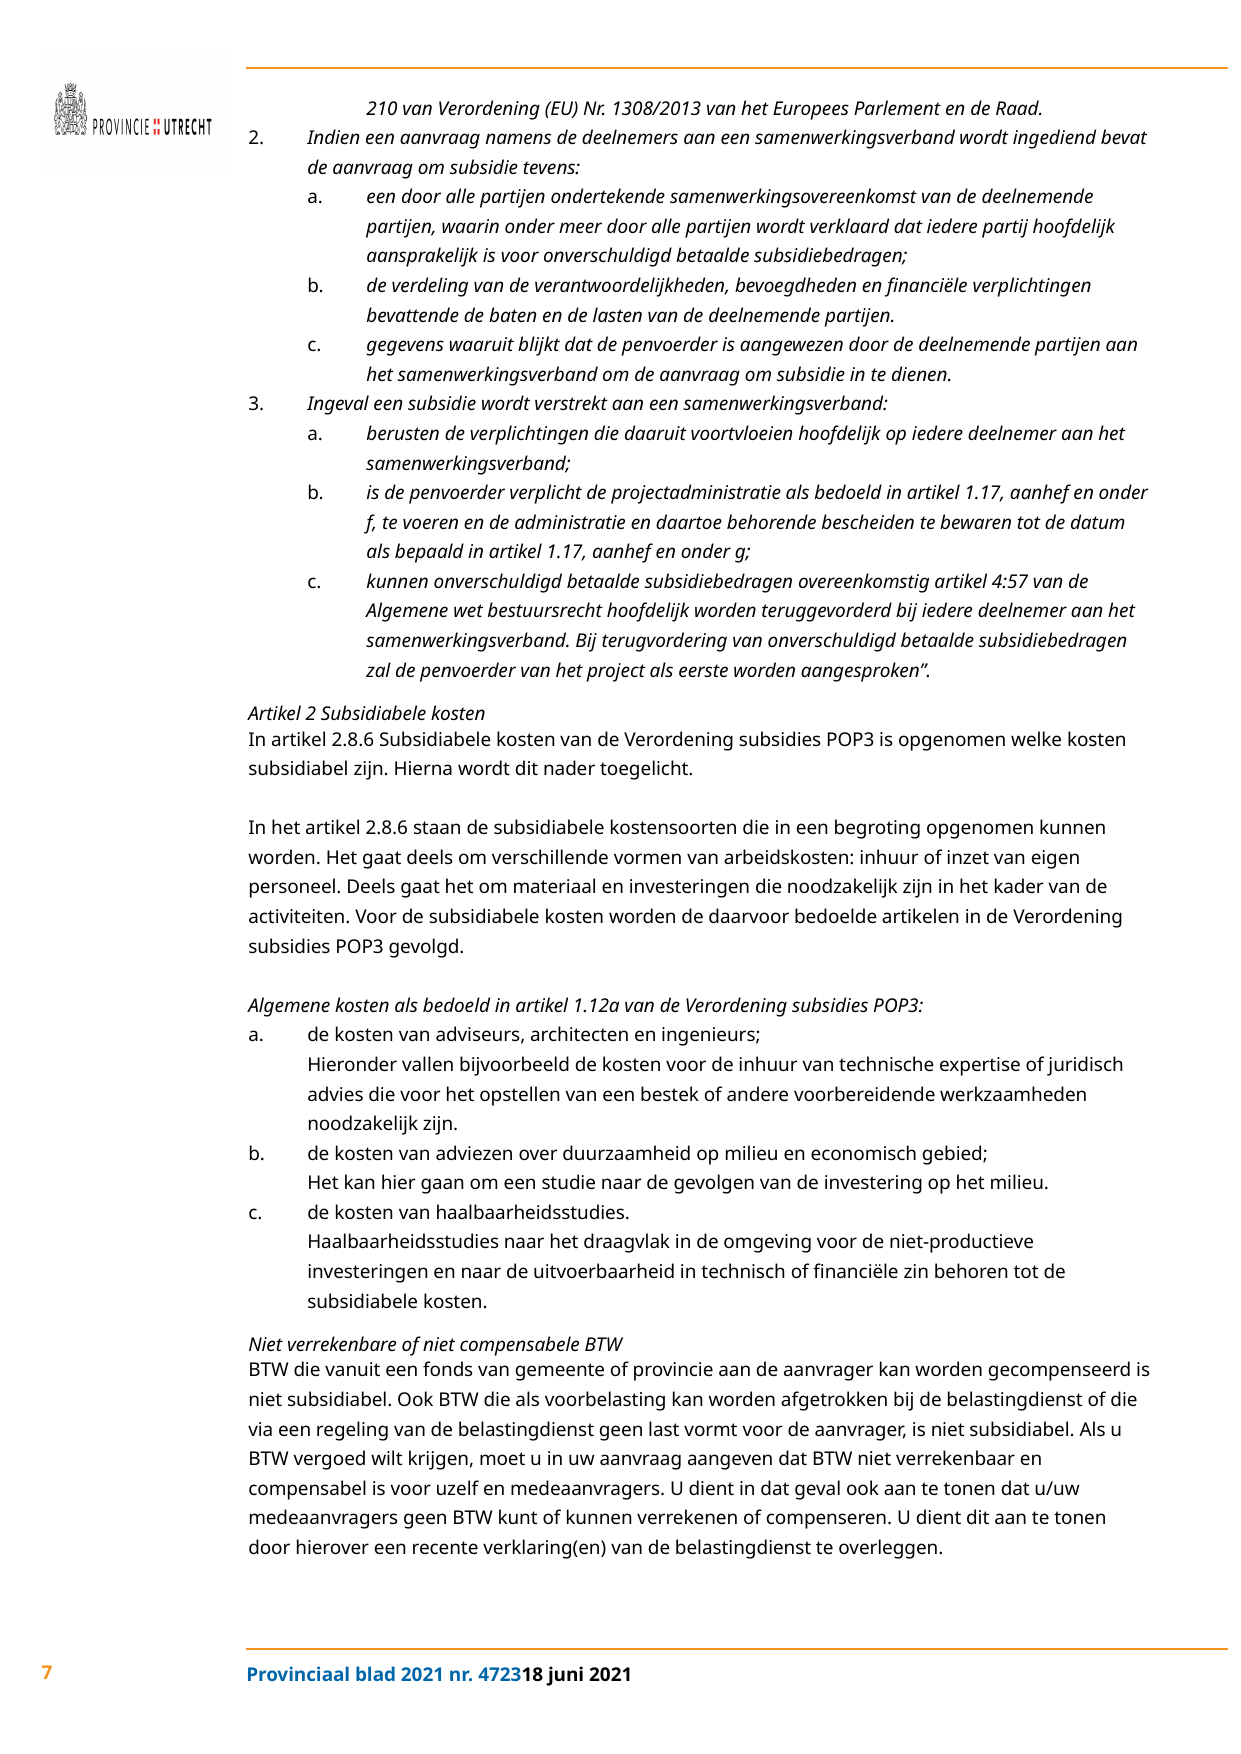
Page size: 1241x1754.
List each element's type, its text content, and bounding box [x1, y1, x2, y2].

list Ingeval een subsidie wordt verstrekt aan een samenwerkingsverband: [248, 391, 1152, 416]
list gegevens waaruit blijkt dat de penvoerder is aangewezen door de deelnemende partijen aan het samenwerkingsverband om de aanvraag om subsidie in te dienen. [307, 331, 1152, 387]
list de kosten van adviezen over duurzaamheid op milieu en economisch gebied; [248, 1140, 1152, 1166]
list de kosten van haalbaarheidsstudies. [248, 1199, 1152, 1225]
list een door alle partijen ondertekende samenwerkingsovereenkomst van de deelnemende partijen, waarin onder meer door alle partijen wordt verklaard dat iedere partij hoofdelijk aansprakelijk is voor onverschuldigd betaalde subsidiebedragen; [307, 183, 1152, 268]
text In artikel 2.8.6 Subsidiabele kosten van de Verordening subsidies POP3 is opgenomen welke kosten subsidiabel zijn. Hierna wordt dit nader toegelicht. [248, 726, 1152, 781]
picture [41, 47, 231, 172]
list Haalbaarheidsstudies naar het draagvlak in de omgeving voor de niet-productieve investeringen en naar de uitvoerbaarheid in technisch of financiële zin behoren tot de subsidiabele kosten. [248, 1229, 1152, 1313]
list de kosten van adviseurs, architecten en ingenieurs; [248, 1022, 1152, 1047]
list 210 van Verordening (EU) Nr. 1308/2013 van het Europees Parlement en de Raad. [307, 95, 1152, 121]
list Indien een aanvraag namens de deelnemers aan een samenwerkingsverband wordt ingediend bevat de aanvraag om subsidie tevens: [248, 124, 1152, 180]
text Artikel 2 Subsidiabele kosten [248, 700, 1152, 726]
list Hieronder vallen bijvoorbeeld de kosten voor de inhuur van technische expertise of juridisch advies die voor het opstellen van een bestek of andere voorbereidende werkzaamheden noodzakelijk zijn. [248, 1051, 1152, 1136]
text In het artikel 2.8.6 staan de subsidiabele kostensoorten die in een begroting opgenomen kunnen worden. Het gaat deels om verschillende vormen van arbeidskosten: inhuur of inzet van eigen personeel. Deels gaat het om materiaal en investeringen die noodzakelijk zijn in het kader van de activiteiten. Voor de subsidiabele kosten worden de daarvoor bedoelde artikelen in de Verordening subsidies POP3 gevolgd. [248, 814, 1152, 958]
text Algemene kosten als bedoeld in artikel 1.12a van de Verordening subsidies POP3: [248, 992, 1152, 1018]
text Niet verrekenbare of niet compensabele BTW [248, 1331, 1152, 1357]
list is de penvoerder verplicht de projectadministratie als bedoeld in artikel 1.17, aanhef en onder f, te voeren en de administratie en daartoe behorende bescheiden te bewaren tot de datum als bepaald in artikel 1.17, aanhef en onder g; [307, 479, 1152, 564]
list kunnen onverschuldigd betaalde subsidiebedragen overeenkomstig artikel 4:57 van de Algemene wet bestuursrecht hoofdelijk worden teruggevorderd bij iedere deelnemer aan het samenwerkingsverband. Bij terugvordering van onverschuldigd betaalde subsidiebedragen zal de penvoerder van het project als eerste worden aangesproken”. [307, 568, 1152, 683]
list berusten de verplichtingen die daaruit voortvloeien hoofdelijk op iedere deelnemer aan het samenwerkingsverband; [307, 420, 1152, 476]
list Het kan hier gaan om een studie naar de gevolgen van de investering op het milieu. [248, 1169, 1152, 1195]
list de verdeling van de verantwoordelijkheden, bevoegdheden en financiële verplichtingen bevattende de baten en de lasten van de deelnemende partijen. [307, 272, 1152, 328]
text BTW die vanuit een fonds van gemeente of provincie aan de aanvrager kan worden gecompenseerd is niet subsidiabel. Ook BTW die als voorbelasting kan worden afgetrokken bij de belastingdienst of die via een regeling van de belastingdienst geen last vormt voor de aanvrager, is niet subsidiabel. Als u BTW vergoed wilt krijgen, moet u in uw aanvraag aangeven dat BTW niet verrekenbaar en compensabel is voor uzelf en medeaanvragers. U dient in dat geval ook aan te tonen dat u/uw medeaanvragers geen BTW kunt of kunnen verrekenen of compenseren. U dient dit aan te tonen door hierover een recente verklaring(en) van de belastingdienst te overleggen. [248, 1357, 1152, 1560]
